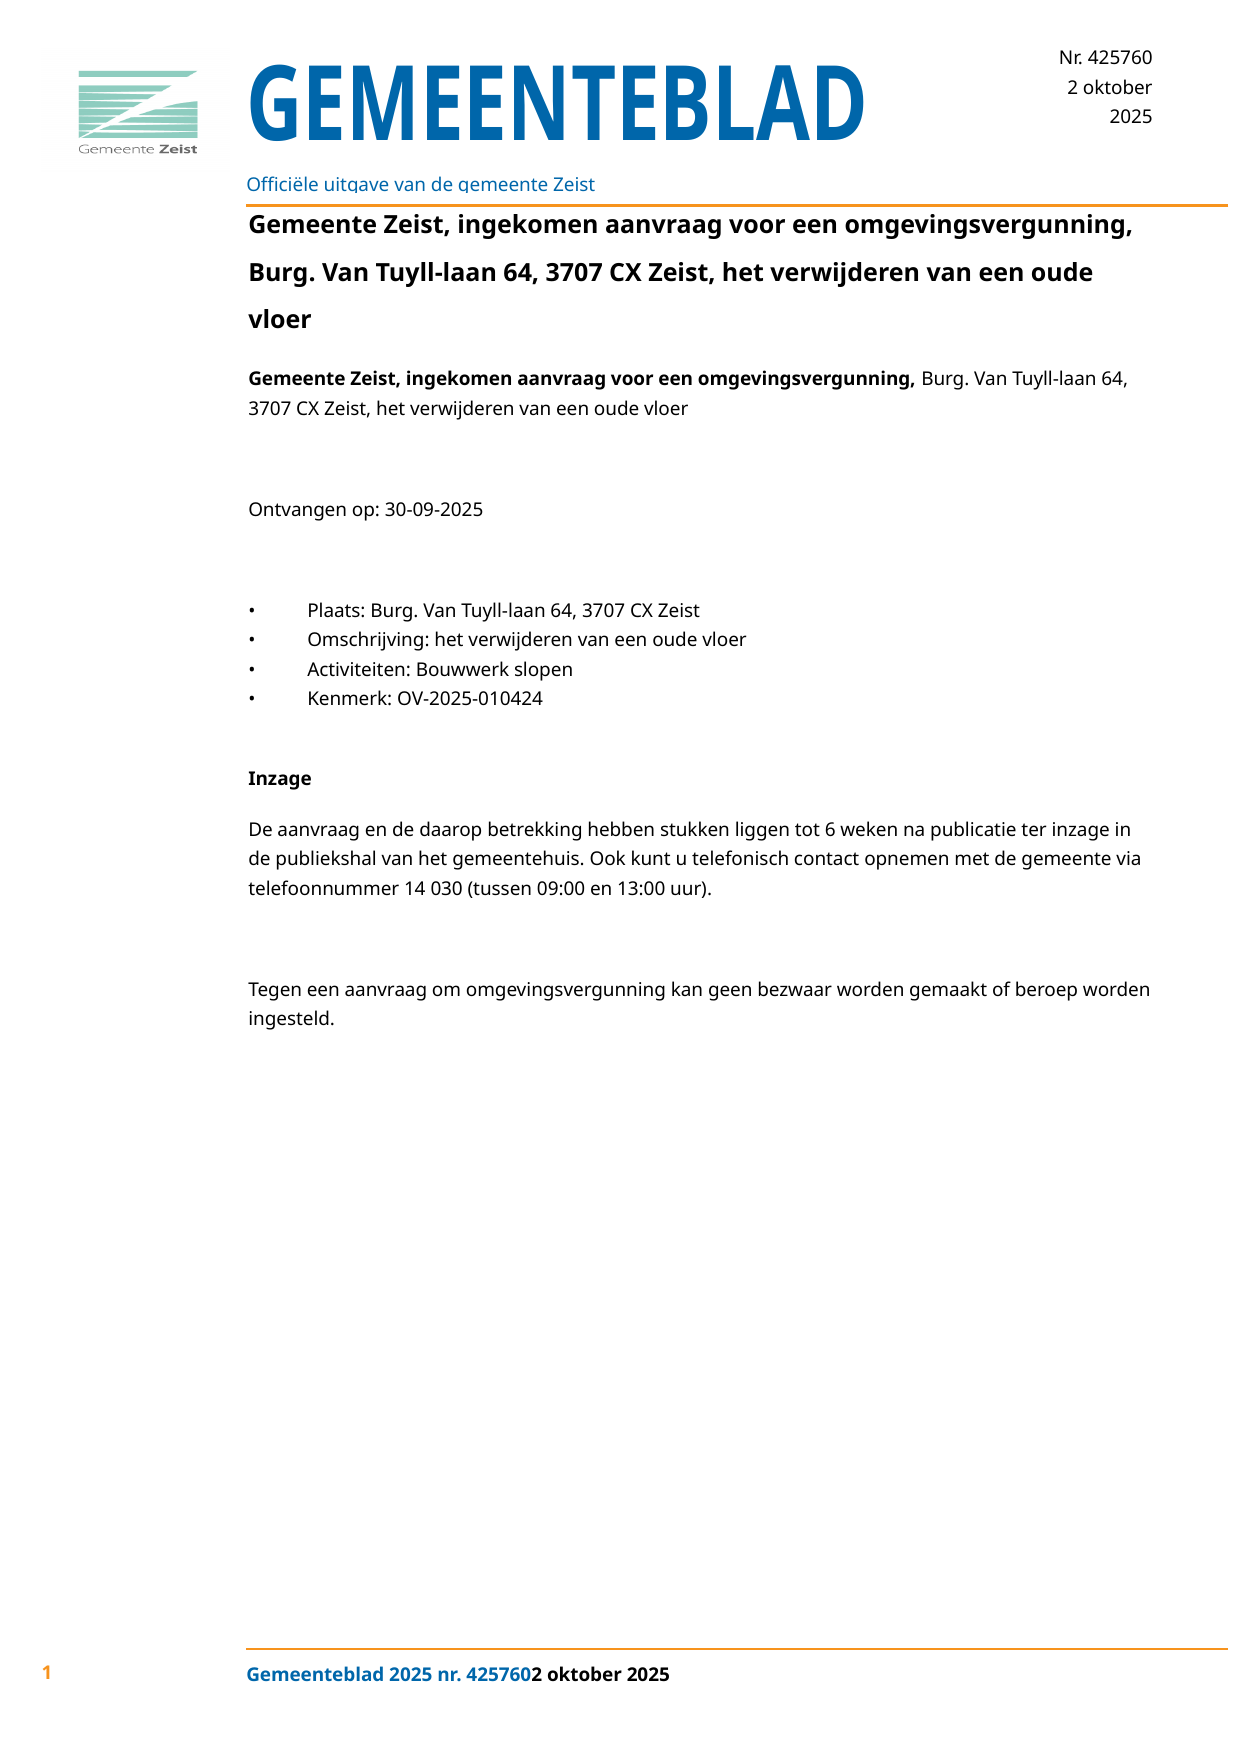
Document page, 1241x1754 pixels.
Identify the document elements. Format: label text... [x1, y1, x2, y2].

text Gemeente Zeist, ingekomen aanvraag voor een omgevingsvergunning, Burg. Van Tuyll-laan 64, 3707 CX Zeist, het verwijderen van een oude vloer [248, 207, 1152, 336]
list Omschrijving: het verwijderen van een oude vloer [248, 626, 1152, 652]
list Kenmerk: OV-2025-010424 [248, 686, 1152, 711]
text Gemeente Zeist, ingekomen aanvraag voor een omgevingsvergunning, Burg. Van Tuyll-laan 64, 3707 CX Zeist, het verwijderen van een oude vloer [248, 366, 1152, 421]
list Activiteiten: Bouwwerk slopen [248, 656, 1152, 682]
list Plaats: Burg. Van Tuyll-laan 64, 3707 CX Zeist [248, 597, 1152, 622]
picture [41, 47, 231, 172]
text Inzage [248, 766, 1152, 791]
text De aanvraag en de daarop betrekking hebben stukken liggen tot 6 weken na publicatie ter inzage in de publiekshal van het gemeentehuis. Ook kunt u telefonisch contact opnemen met de gemeente via telefoonnummer 14 030 (tussen 09:00 en 13:00 uur). [248, 816, 1152, 901]
text Tegen een aanvraag om omgevingsvergunning kan geen bezwaar worden gemaakt of beroep worden ingesteld. [248, 976, 1152, 1031]
text Ontvangen op: 30-09-2025 [248, 496, 1152, 522]
